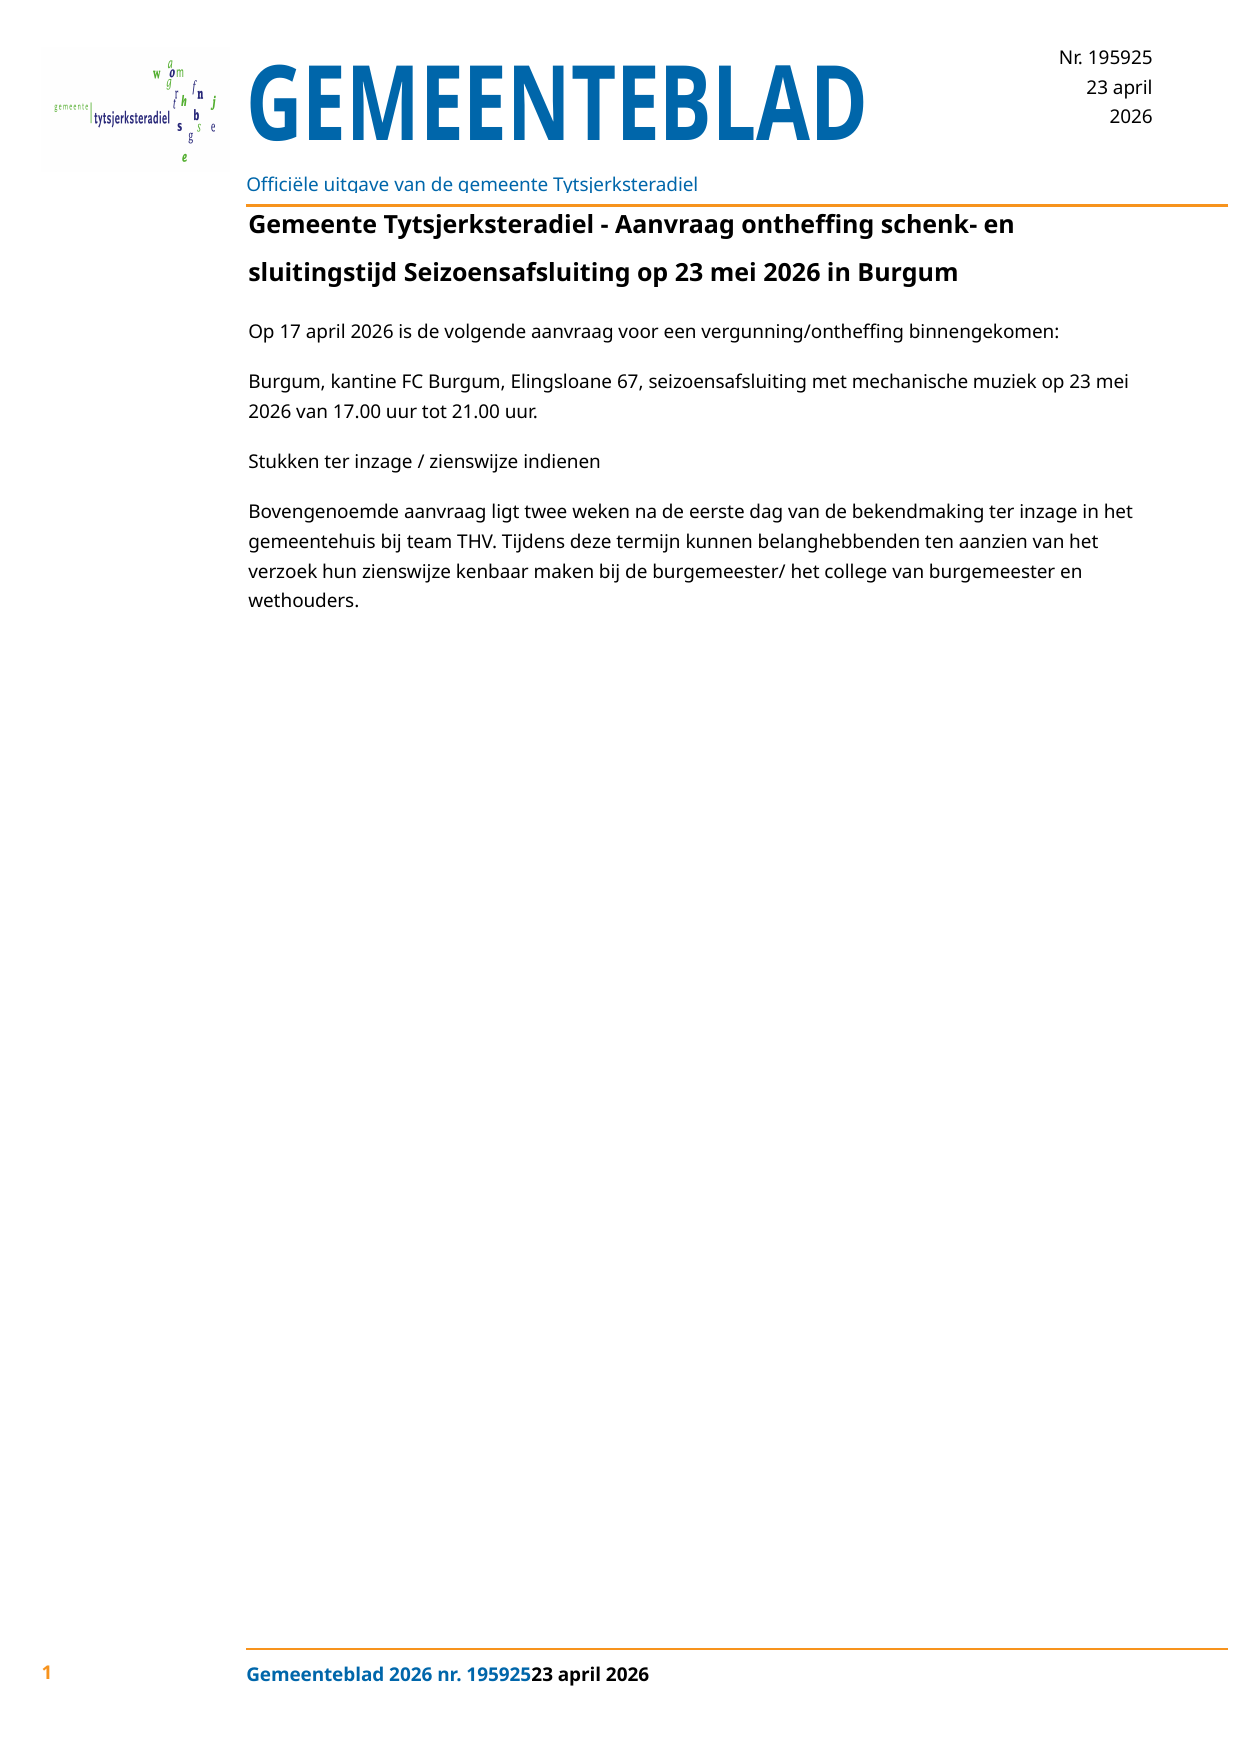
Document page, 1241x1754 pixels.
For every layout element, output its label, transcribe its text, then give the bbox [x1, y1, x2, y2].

text Op 17 april 2026 is de volgende aanvraag voor een vergunning/ontheffing binnengekomen: [248, 318, 1152, 344]
picture [41, 47, 231, 172]
text Stukken ter inzage / zienswijze indienen [248, 448, 1152, 474]
text Burgum, kantine FC Burgum, Elingsloane 67, seizoensafsluiting met mechanische muziek op 23 mei 2026 van 17.00 uur tot 21.00 uur. [248, 368, 1152, 424]
text Bovengenoemde aanvraag ligt twee weken na de eerste dag van de bekendmaking ter inzage in het gemeentehuis bij team THV. Tijdens deze termijn kunnen belanghebbenden ten aanzien van het verzoek hun zienswijze kenbaar maken bij de burgemeester/ het college van burgemeester en wethouders. [248, 499, 1152, 613]
text Gemeente Tytsjerksteradiel - Aanvraag ontheffing schenk- en sluitingstijd Seizoensafsluiting op 23 mei 2026 in Burgum [248, 207, 1152, 288]
